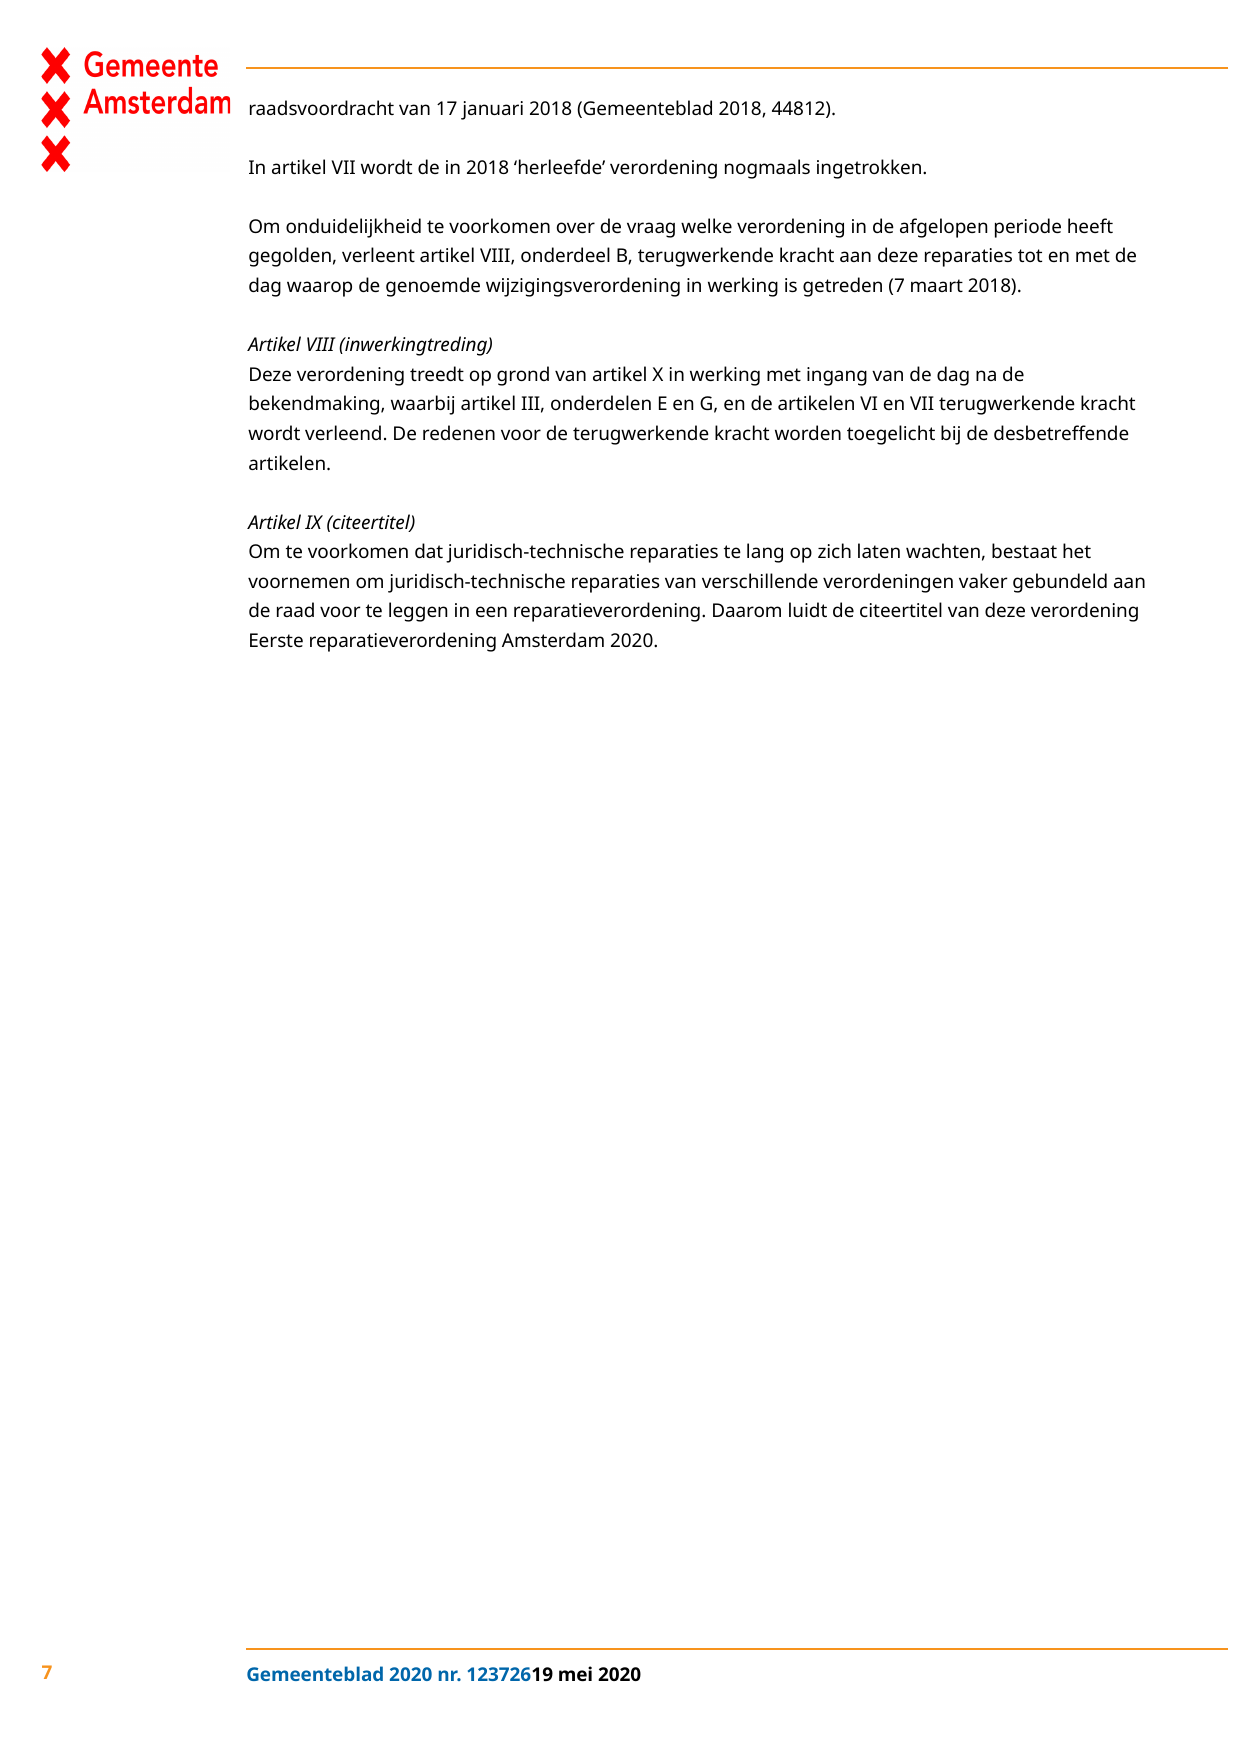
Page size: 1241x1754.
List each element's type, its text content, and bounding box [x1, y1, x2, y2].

text Om onduidelijkheid te voorkomen over de vraag welke verordening in de afgelopen periode heeft gegolden, verleent artikel VIII, onderdeel B, terugwerkende kracht aan deze reparaties tot en met de dag waarop de genoemde wijzigingsverordening in werking is getreden (7 maart 2018). [248, 213, 1152, 298]
picture [41, 47, 231, 172]
text Deze verordening treedt op grond van artikel X in werking met ingang van de dag na de bekendmaking, waarbij artikel III, onderdelen E en G, en de artikelen VI en VII terugwerkende kracht wordt verleend. De redenen voor de terugwerkende kracht worden toegelicht bij de desbetreffende artikelen. [248, 361, 1152, 476]
text raadsvoordracht van 17 januari 2018 (Gemeenteblad 2018, 44812). [248, 95, 1152, 121]
text In artikel VII wordt de in 2018 ‘herleefde’ verordening nogmaals ingetrokken. [248, 154, 1152, 180]
text Om te voorkomen dat juridisch-technische reparaties te lang op zich laten wachten, bestaat het voornemen om juridisch-technische reparaties van verschillende verordeningen vaker gebundeld aan de raad voor te leggen in een reparatieverordening. Daarom luidt de citeertitel van deze verordening Eerste reparatieverordening Amsterdam 2020. [248, 538, 1152, 653]
text Artikel IX (citeertitel) [248, 509, 1152, 535]
text Artikel VIII (inwerkingtreding) [248, 331, 1152, 357]
